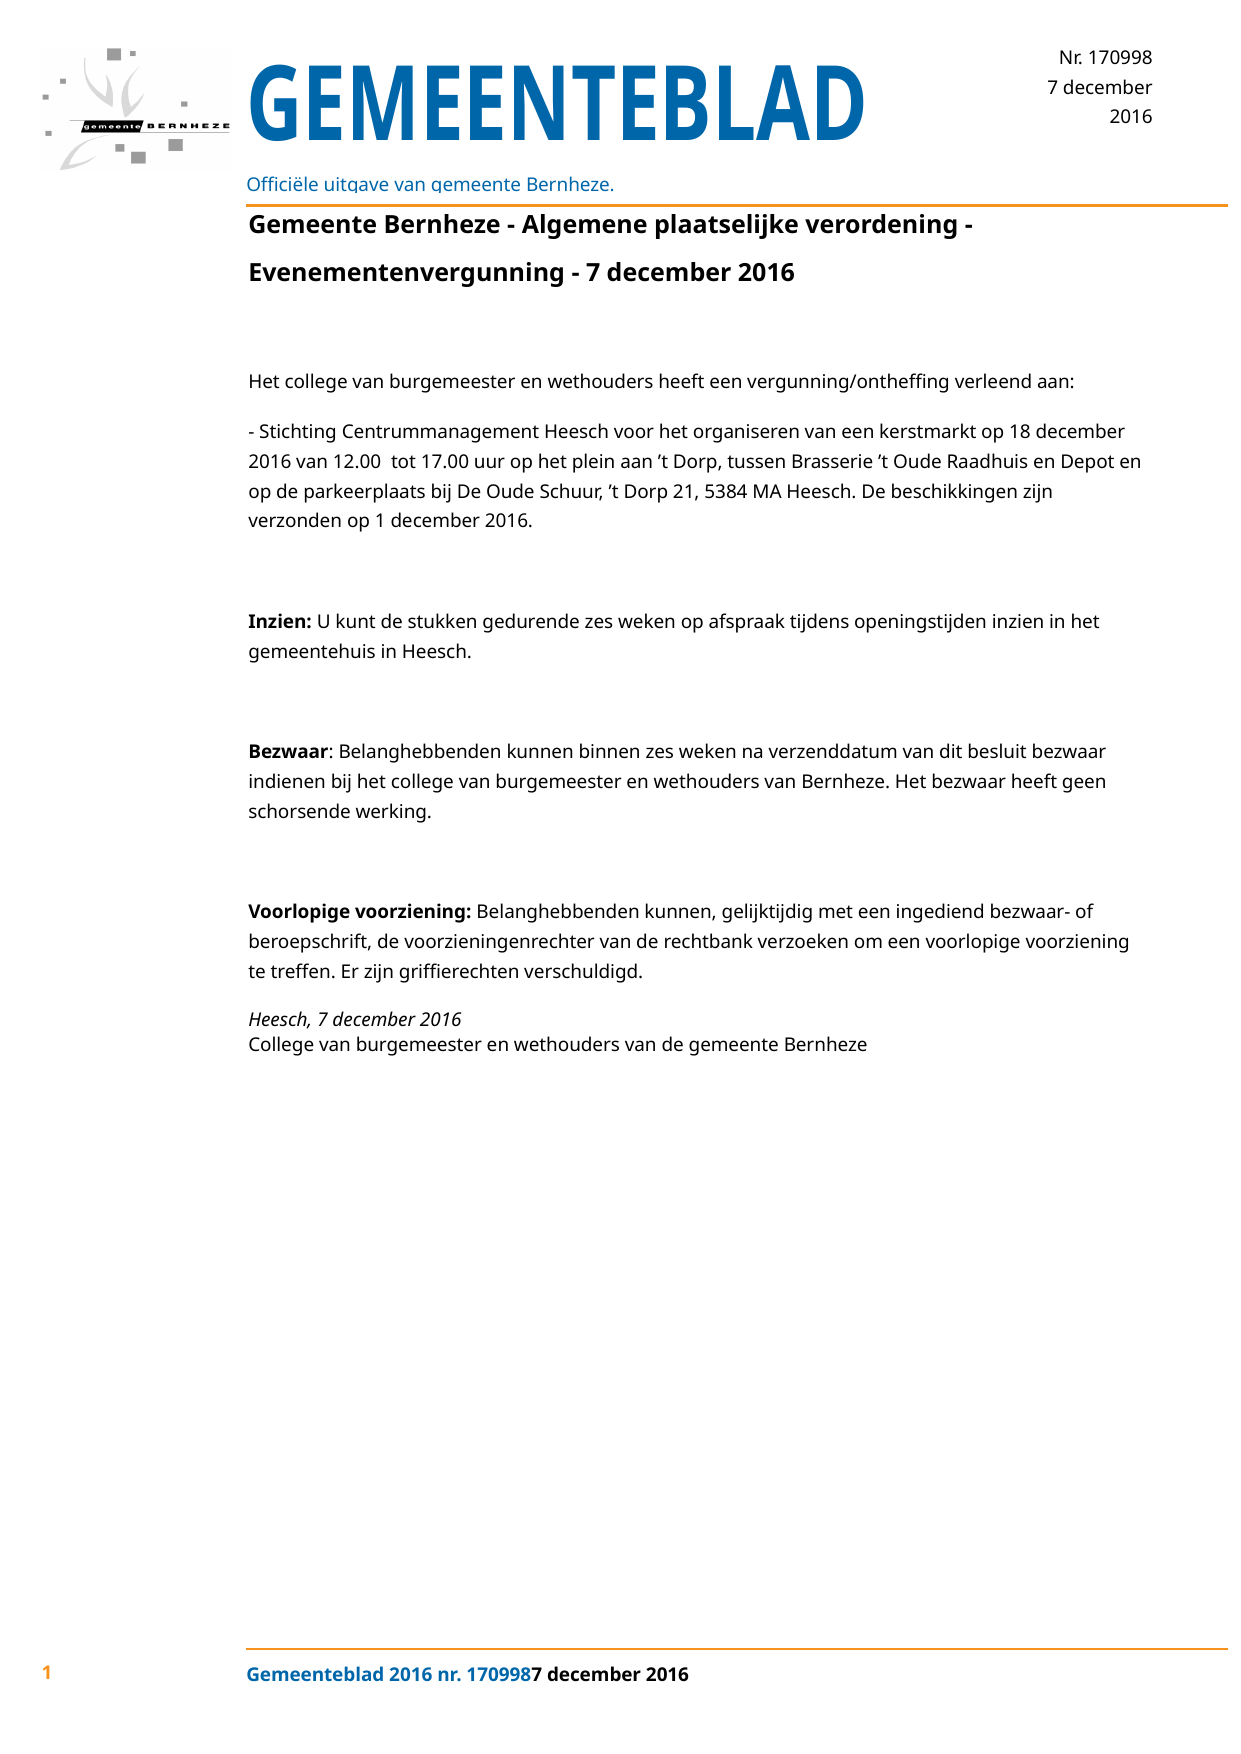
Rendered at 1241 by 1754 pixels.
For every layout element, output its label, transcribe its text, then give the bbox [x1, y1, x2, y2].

text Gemeente Bernheze - Algemene plaatselijke verordening - Evenementenvergunning - 7 december 2016 [248, 207, 1152, 288]
text Bezwaar: Belanghebbenden kunnen binnen zes weken na verzenddatum van dit besluit bezwaar indienen bij het college van burgemeester en wethouders van Bernheze. Het bezwaar heeft geen schorsende werking. [248, 739, 1152, 824]
text Het college van burgemeester en wethouders heeft een vergunning/ontheffing verleend aan: [248, 368, 1152, 394]
text College van burgemeester en wethouders van de gemeente Bernheze [248, 1031, 1152, 1057]
text Inzien: U kunt de stukken gedurende zes weken op afspraak tijdens openingstijden inzien in het gemeentehuis in Heesch. [248, 608, 1152, 664]
picture [41, 47, 231, 172]
text - Stichting Centrummanagement Heesch voor het organiseren van een kerstmarkt op 18 december 2016 van 12.00 tot 17.00 uur op het plein aan ’t Dorp, tussen Brasserie ’t Oude Raadhuis en Depot en op de parkeerplaats bij De Oude Schuur, ’t Dorp 21, 5384 MA Heesch. De beschikkingen zijn verzonden op 1 december 2016. [248, 419, 1152, 533]
text Voorlopige voorziening: Belanghebbenden kunnen, gelijktijdig met een ingediend bezwaar- of beroepschrift, de voorzieningenrechter van de rechtbank verzoeken om een voorlopige voorziening te treffen. Er zijn griffierechten verschuldigd. [248, 899, 1152, 984]
text Heesch, 7 december 2016 [248, 1006, 1152, 1031]
